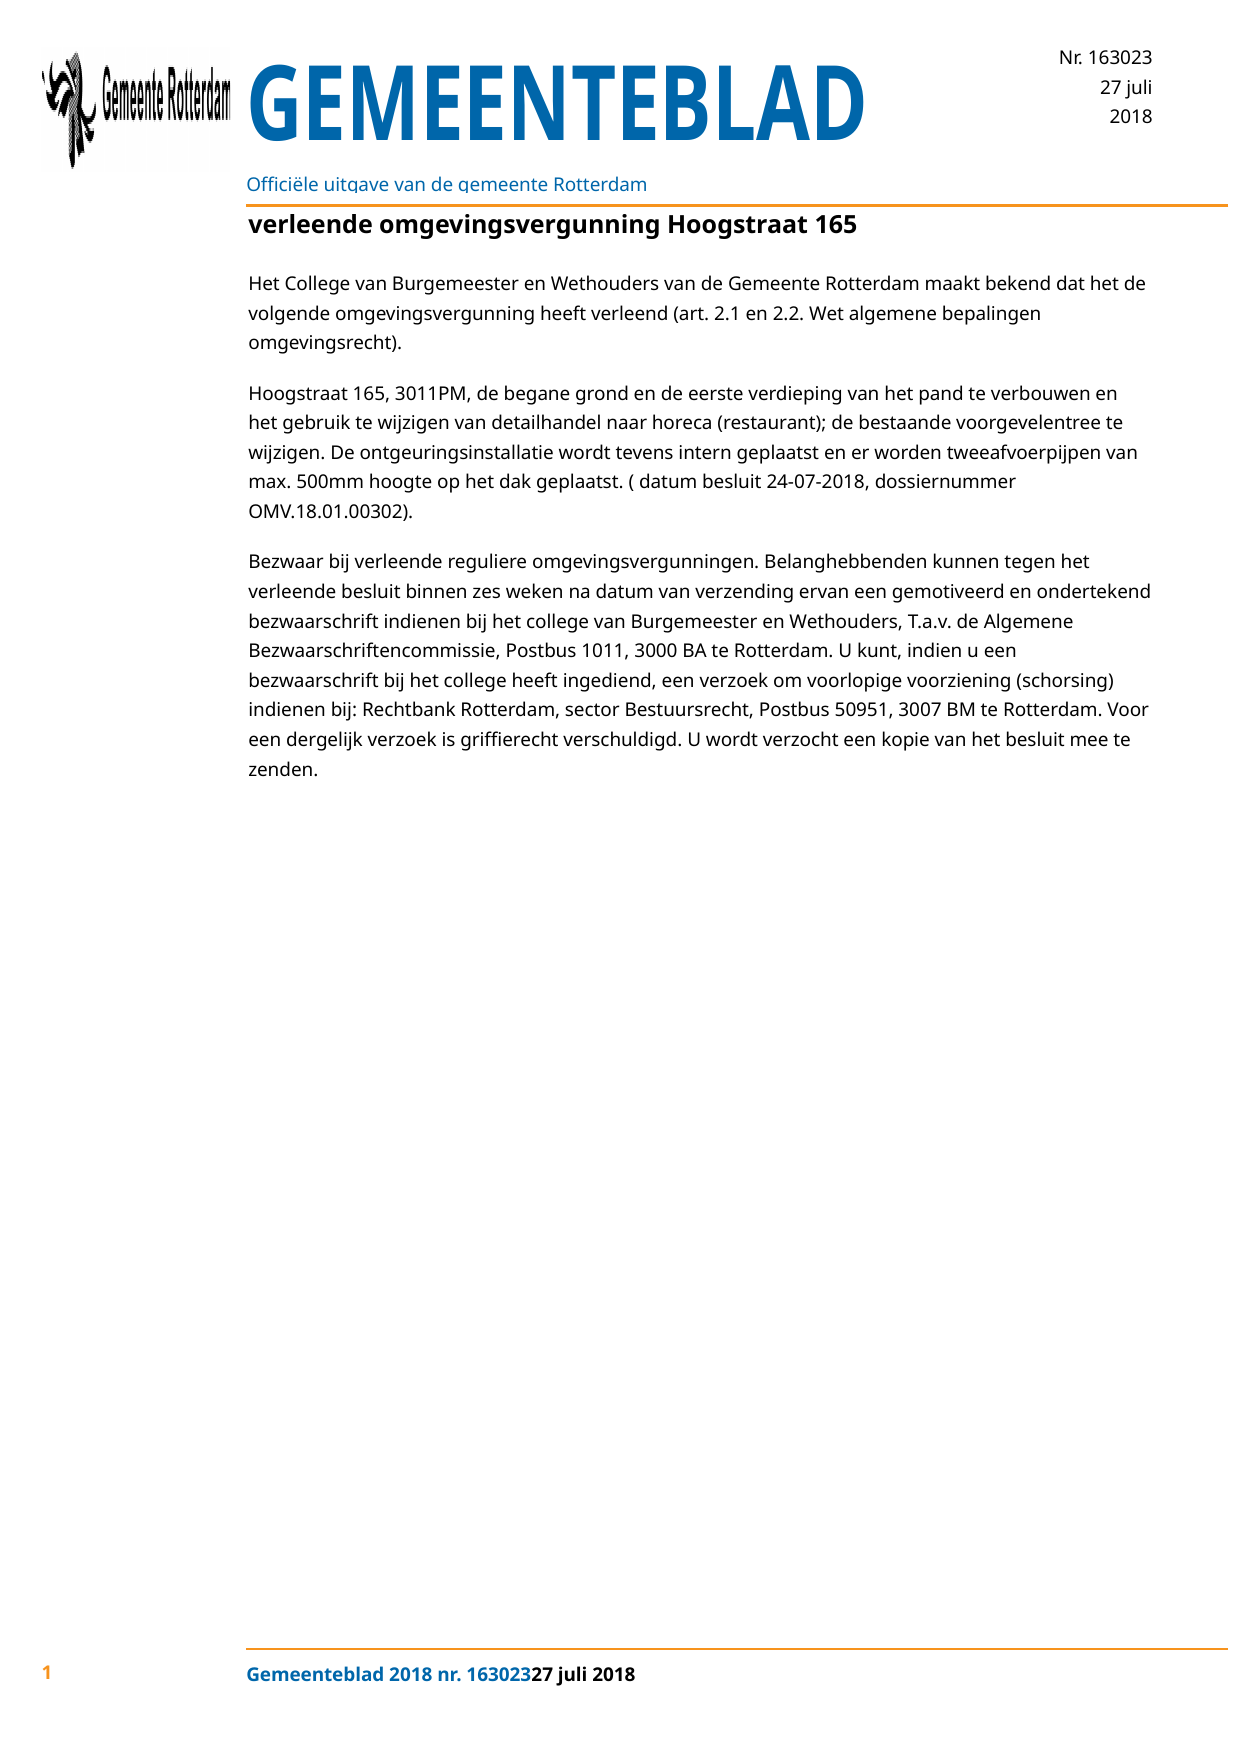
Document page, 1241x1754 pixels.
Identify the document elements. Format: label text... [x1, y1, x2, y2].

text Hoogstraat 165, 3011PM, de begane grond en de eerste verdieping van het pand te verbouwen en het gebruik te wijzigen van detailhandel naar horeca (restaurant); de bestaande voorgevelentree te wijzigen. De ontgeuringsinstallatie wordt tevens intern geplaatst en er worden tweeafvoerpijpen van max. 500mm hoogte op het dak geplaatst. ( datum besluit 24-07-2018, dossiernummer OMV.18.01.00302). [248, 380, 1152, 524]
text Het College van Burgemeester en Wethouders van de Gemeente Rotterdam maakt bekend dat het de volgende omgevingsvergunning heeft verleend (art. 2.1 en 2.2. Wet algemene bepalingen omgevingsrecht). [248, 270, 1152, 355]
text Bezwaar bij verleende reguliere omgevingsvergunningen. Belanghebbenden kunnen tegen het verleende besluit binnen zes weken na datum van verzending ervan een gemotiveerd en ondertekend bezwaarschrift indienen bij het college van Burgemeester en Wethouders, T.a.v. de Algemene Bezwaarschriftencommissie, Postbus 1011, 3000 BA te Rotterdam. U kunt, indien u een bezwaarschrift bij het college heeft ingediend, een verzoek om voorlopige voorziening (schorsing) indienen bij: Rechtbank Rotterdam, sector Bestuursrecht, Postbus 50951, 3007 BM te Rotterdam. Voor een dergelijk verzoek is griffierecht verschuldigd. U wordt verzocht een kopie van het besluit mee te zenden. [248, 549, 1152, 781]
text verleende omgevingsvergunning Hoogstraat 165 [248, 207, 1152, 241]
picture [41, 47, 231, 172]
